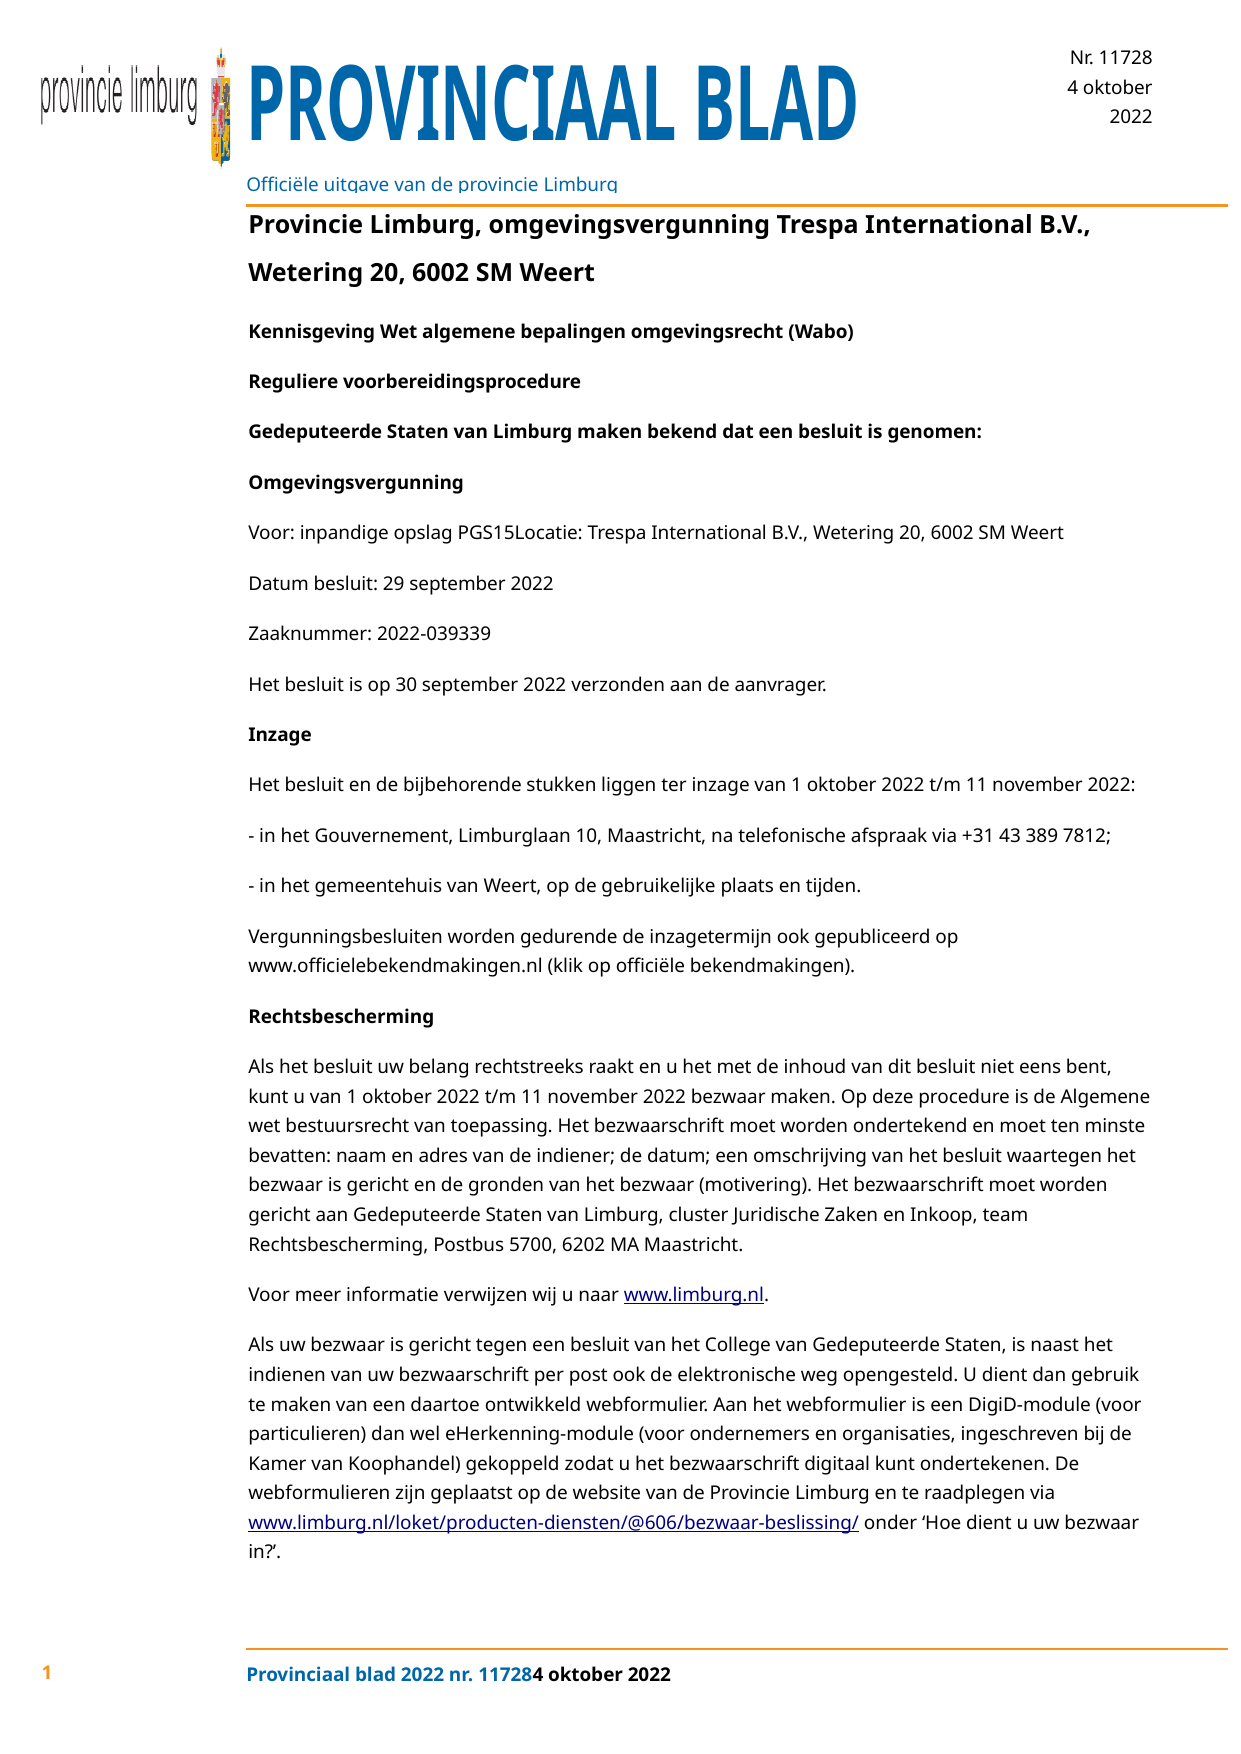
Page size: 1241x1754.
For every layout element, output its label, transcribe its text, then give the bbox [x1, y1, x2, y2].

text Voor: inpandige opslag PGS15Locatie: Trespa International B.V., Wetering 20, 6002 SM Weert [248, 519, 1152, 545]
text Inzage [248, 721, 1152, 747]
text Provincie Limburg, omgevingsvergunning Trespa International B.V., Wetering 20, 6002 SM Weert [248, 207, 1152, 288]
text Reguliere voorbereidingsprocedure [248, 368, 1152, 394]
text Het besluit is op 30 september 2022 verzonden aan de aanvrager. [248, 671, 1152, 697]
text Kennisgeving Wet algemene bepalingen omgevingsrecht (Wabo) [248, 318, 1152, 344]
text Zaaknummer: 2022-039339 [248, 620, 1152, 646]
text - in het gemeentehuis van Weert, op de gebruikelijke plaats en tijden. [248, 872, 1152, 898]
text Vergunningsbesluiten worden gedurende de inzagetermijn ook gepubliceerd op www.officielebekendmakingen.nl (klik op officiële bekendmakingen). [248, 923, 1152, 978]
text Als uw bezwaar is gericht tegen een besluit van het College van Gedeputeerde Staten, is naast het indienen van uw bezwaarschrift per post ook de elektronische weg opengesteld. U dient dan gebruik te maken van een daartoe ontwikkeld webformulier. Aan het webformulier is een DigiD-module (voor particulieren) dan wel eHerkenning-module (voor ondernemers en organisaties, ingeschreven bij de Kamer van Koophandel) gekoppeld zodat u het bezwaarschrift digitaal kunt ondertekenen. De webformulieren zijn geplaatst op de website van de Provincie Limburg en te raadplegen via www.limburg.nl/loket/producten-diensten/@606/bezwaar-beslissing/ onder ‘Hoe dient u uw bezwaar in?’. [248, 1332, 1152, 1564]
text Het besluit en de bijbehorende stukken liggen ter inzage van 1 oktober 2022 t/m 11 november 2022: [248, 772, 1152, 797]
text Datum besluit: 29 september 2022 [248, 570, 1152, 596]
text Voor meer informatie verwijzen wij u naar www.limburg.nl. [248, 1281, 1152, 1307]
text Gedeputeerde Staten van Limburg maken bekend dat een besluit is genomen: [248, 419, 1152, 444]
text Omgevingsvergunning [248, 469, 1152, 495]
text Als het besluit uw belang rechtstreeks raakt en u het met de inhoud van dit besluit niet eens bent, kunt u van 1 oktober 2022 t/m 11 november 2022 bezwaar maken. Op deze procedure is de Algemene wet bestuursrecht van toepassing. Het bezwaarschrift moet worden ondertekend en moet ten minste bevatten: naam en adres van de indiener; de datum; een omschrijving van het besluit waartegen het bezwaar is gericht en de gronden van het bezwaar (motivering). Het bezwaarschrift moet worden gericht aan Gedeputeerde Staten van Limburg, cluster Juridische Zaken en Inkoop, team Rechtsbescherming, Postbus 5700, 6202 MA Maastricht. [248, 1053, 1152, 1257]
picture [41, 47, 231, 172]
text - in het Gouvernement, Limburglaan 10, Maastricht, na telefonische afspraak via +31 43 389 7812; [248, 822, 1152, 848]
text Rechtsbescherming [248, 1003, 1152, 1029]
